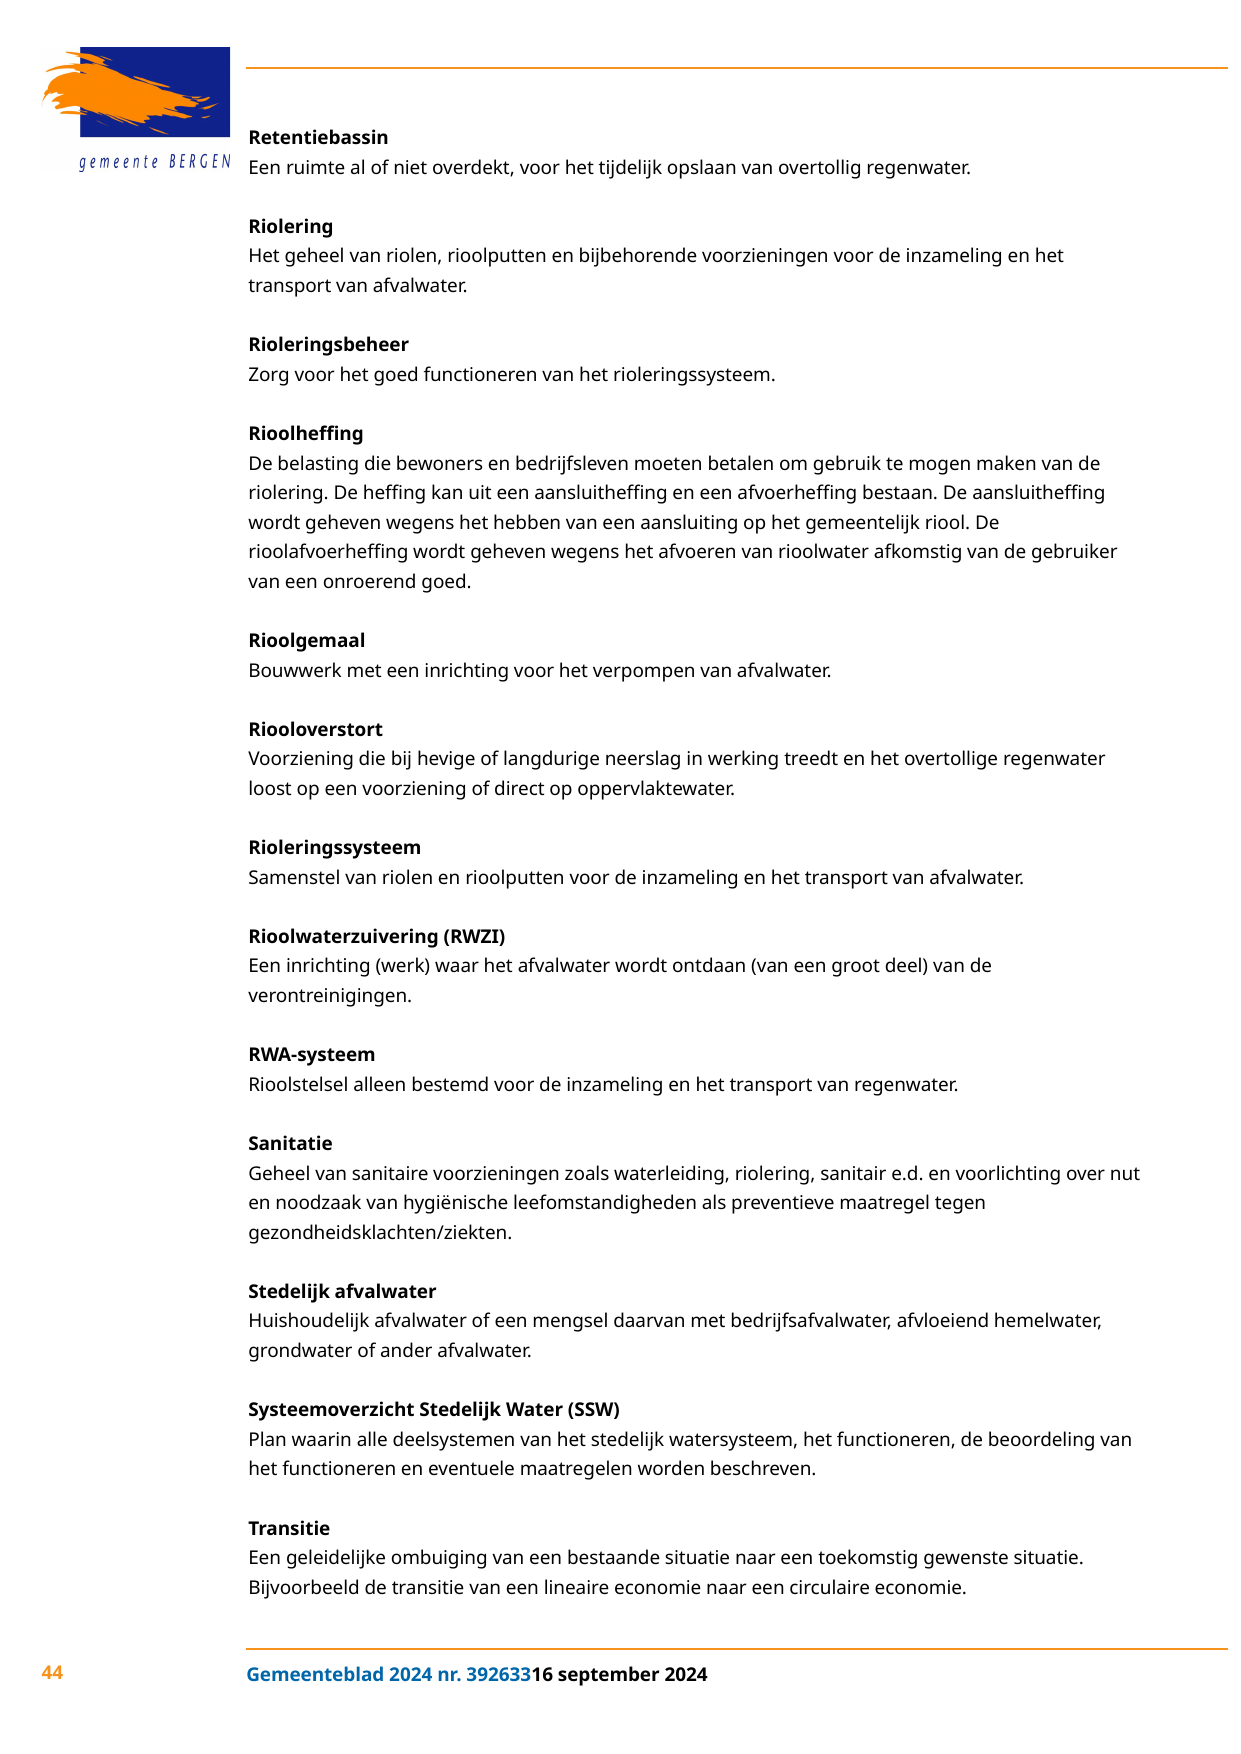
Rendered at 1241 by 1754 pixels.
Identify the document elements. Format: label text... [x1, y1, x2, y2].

text Rioolheffing [248, 420, 1152, 446]
text RWA-systeem [248, 1041, 1152, 1067]
text Het geheel van riolen, rioolputten en bijbehorende voorzieningen voor de inzameling en het transport van afvalwater. [248, 243, 1152, 298]
text Sanitatie [248, 1130, 1152, 1156]
text Een ruimte al of niet overdekt, voor het tijdelijk opslaan van overtollig regenwater. [248, 154, 1152, 180]
text Transitie [248, 1515, 1152, 1541]
text Voorziening die bij hevige of langdurige neerslag in werking treedt en het overtollige regenwater loost op een voorziening of direct op oppervlaktewater. [248, 746, 1152, 801]
text Systeemoverzicht Stedelijk Water (SSW) [248, 1396, 1152, 1422]
text Huishoudelijk afvalwater of een mengsel daarvan met bedrijfsafvalwater, afvloeiend hemelwater, grondwater of ander afvalwater. [248, 1308, 1152, 1363]
text Riooloverstort [248, 716, 1152, 742]
text Een inrichting (werk) waar het afvalwater wordt ontdaan (van een groot deel) van de verontreinigingen. [248, 953, 1152, 1008]
text Rioleringsbeheer [248, 331, 1152, 357]
text Zorg voor het goed functioneren van het rioleringssysteem. [248, 361, 1152, 387]
text Bouwwerk met een inrichting voor het verpompen van afvalwater. [248, 657, 1152, 683]
text Rioleringssysteem [248, 834, 1152, 860]
text Geheel van sanitaire voorzieningen zoals waterleiding, riolering, sanitair e.d. en voorlichting over nut en noodzaak van hygiënische leefomstandigheden als preventieve maatregel tegen gezondheidsklachten/ziekten. [248, 1160, 1152, 1245]
text Rioolwaterzuivering (RWZI) [248, 923, 1152, 949]
text De belasting die bewoners en bedrijfsleven moeten betalen om gebruik te mogen maken van de riolering. De heffing kan uit een aansluitheffing en een afvoerheffing bestaan. De aansluitheffing wordt geheven wegens het hebben van een aansluiting op het gemeentelijk riool. De rioolafvoerheffing wordt geheven wegens het afvoeren van rioolwater afkomstig van de gebruiker van een onroerend goed. [248, 450, 1152, 594]
text Retentiebassin [248, 124, 1152, 150]
text Stedelijk afvalwater [248, 1278, 1152, 1304]
text Samenstel van riolen en rioolputten voor de inzameling en het transport van afvalwater. [248, 864, 1152, 890]
text Plan waarin alle deelsystemen van het stedelijk watersysteem, het functioneren, de beoordeling van het functioneren en eventuele maatregelen worden beschreven. [248, 1426, 1152, 1481]
picture [41, 47, 231, 172]
text Riolering [248, 213, 1152, 239]
text Rioolstelsel alleen bestemd voor de inzameling en het transport van regenwater. [248, 1071, 1152, 1097]
text Rioolgemaal [248, 627, 1152, 653]
text Een geleidelijke ombuiging van een bestaande situatie naar een toekomstig gewenste situatie. Bijvoorbeeld de transitie van een lineaire economie naar een circulaire economie. [248, 1544, 1152, 1600]
